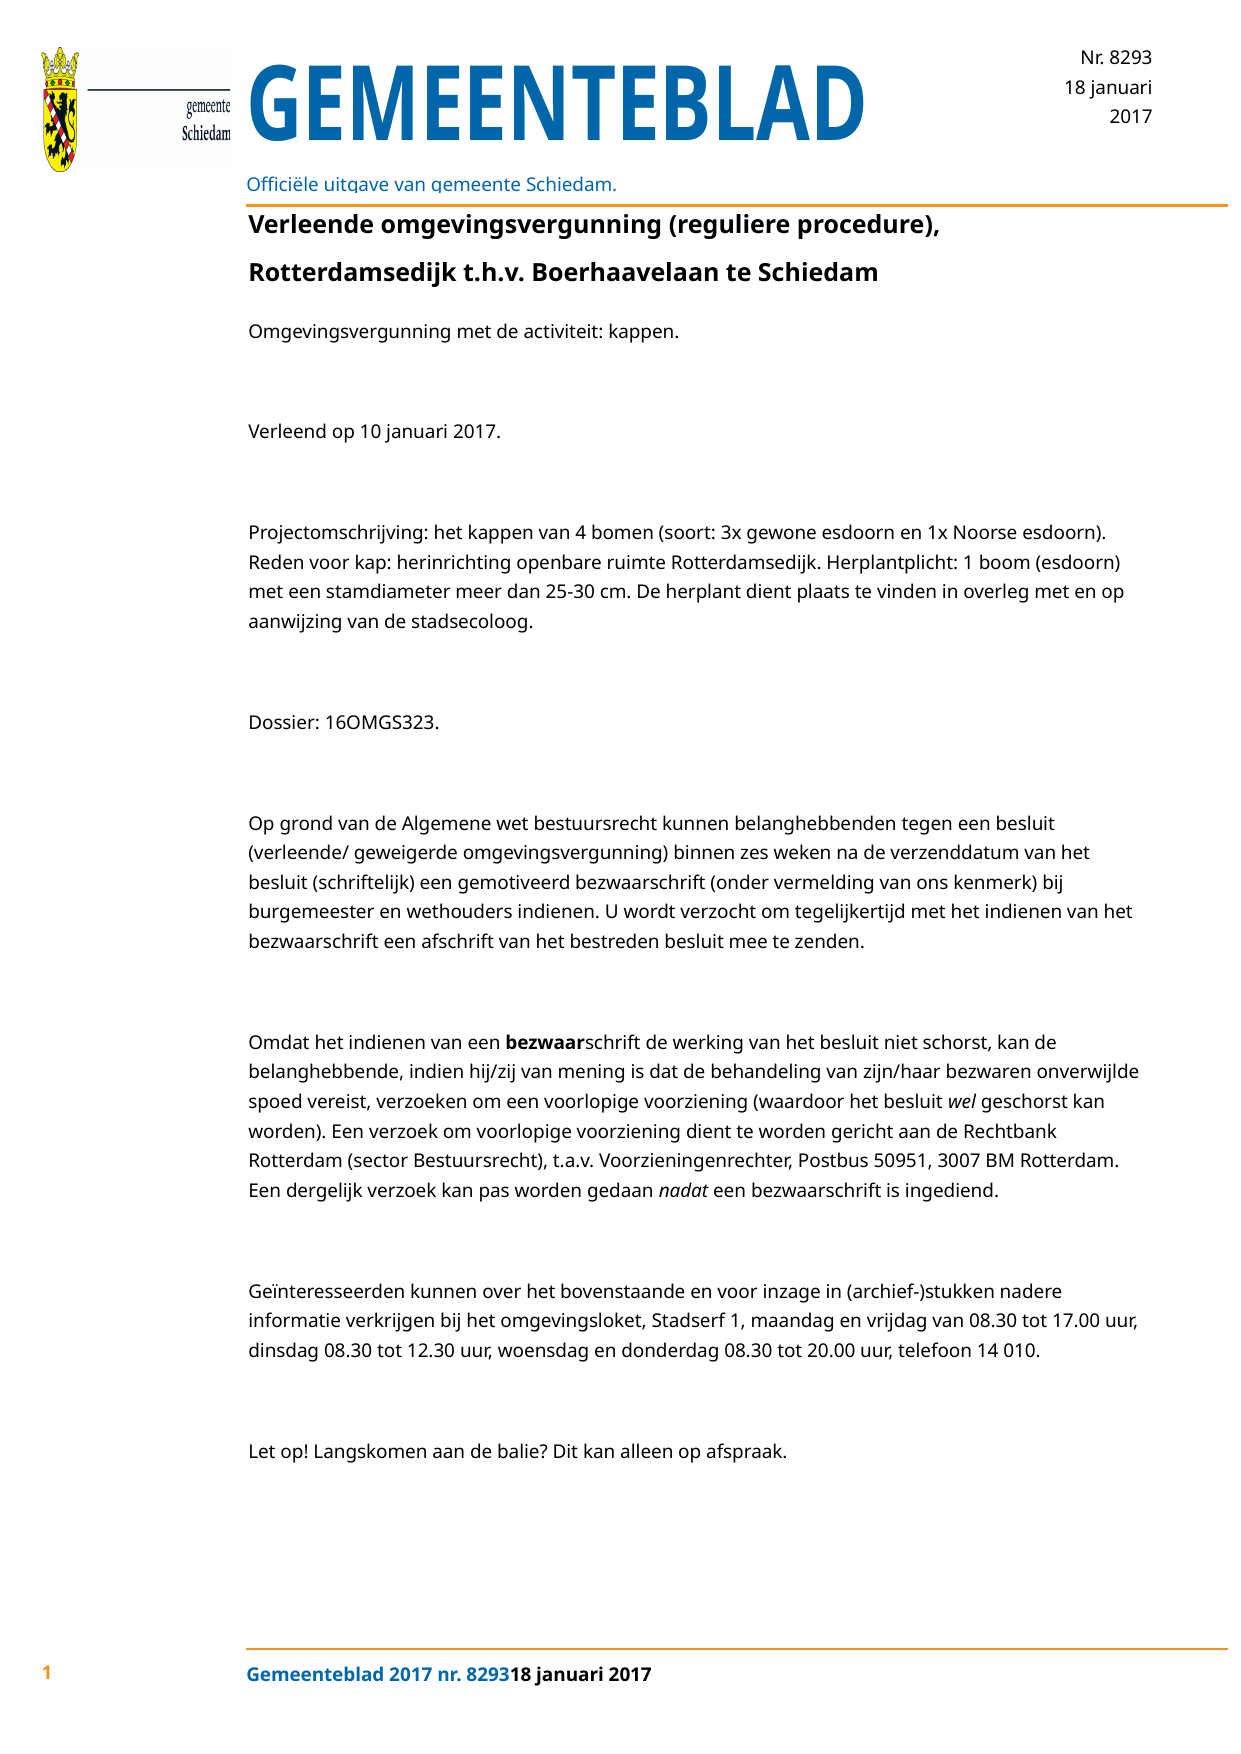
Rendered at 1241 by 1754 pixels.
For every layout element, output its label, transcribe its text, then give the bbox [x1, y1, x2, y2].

text Projectomschrijving: het kappen van 4 bomen (soort: 3x gewone esdoorn en 1x Noorse esdoorn). Reden voor kap: herinrichting openbare ruimte Rotterdamsedijk. Herplantplicht: 1 boom (esdoorn) met een stamdiameter meer dan 25-30 cm. De herplant dient plaats te vinden in overleg met en op aanwijzing van de stadsecoloog. [248, 519, 1152, 634]
picture [41, 47, 231, 172]
text Op grond van de Algemene wet bestuursrecht kunnen belanghebbenden tegen een besluit (verleende/ geweigerde omgevingsvergunning) binnen zes weken na de verzenddatum van het besluit (schriftelijk) een gemotiveerd bezwaarschrift (onder vermelding van ons kenmerk) bij burgemeester en wethouders indienen. U wordt verzocht om tegelijkertijd met het indienen van het bezwaarschrift een afschrift van het bestreden besluit mee te zenden. [248, 810, 1152, 954]
text Omdat het indienen van een bezwaarschrift de werking van het besluit niet schorst, kan de belanghebbende, indien hij/zij van mening is dat de behandeling van zijn/haar bezwaren onverwijlde spoed vereist, verzoeken om een voorlopige voorziening (waardoor het besluit wel geschorst kan worden). Een verzoek om voorlopige voorziening dient te worden gericht aan de Rechtbank Rotterdam (sector Bestuursrecht), t.a.v. Voorzieningenrechter, Postbus 50951, 3007 BM Rotterdam. Een dergelijk verzoek kan pas worden gedaan nadat een bezwaarschrift is ingediend. [248, 1029, 1152, 1203]
text Omgevingsvergunning met de activiteit: kappen. [248, 318, 1152, 344]
text Geïnteresseerden kunnen over het bovenstaande en voor inzage in (archief-)stukken nadere informatie verkrijgen bij het omgevingsloket, Stadserf 1, maandag en vrijdag van 08.30 tot 17.00 uur, dinsdag 08.30 tot 12.30 uur, woensdag en donderdag 08.30 tot 20.00 uur, telefoon 14 010. [248, 1278, 1152, 1363]
text Dossier: 16OMGS323. [248, 709, 1152, 735]
text Verleende omgevingsvergunning (reguliere procedure), Rotterdamsedijk t.h.v. Boerhaavelaan te Schiedam [248, 207, 1152, 288]
text Verleend op 10 januari 2017. [248, 419, 1152, 444]
text Let op! Langskomen aan de balie? Dit kan alleen op afspraak. [248, 1438, 1152, 1464]
